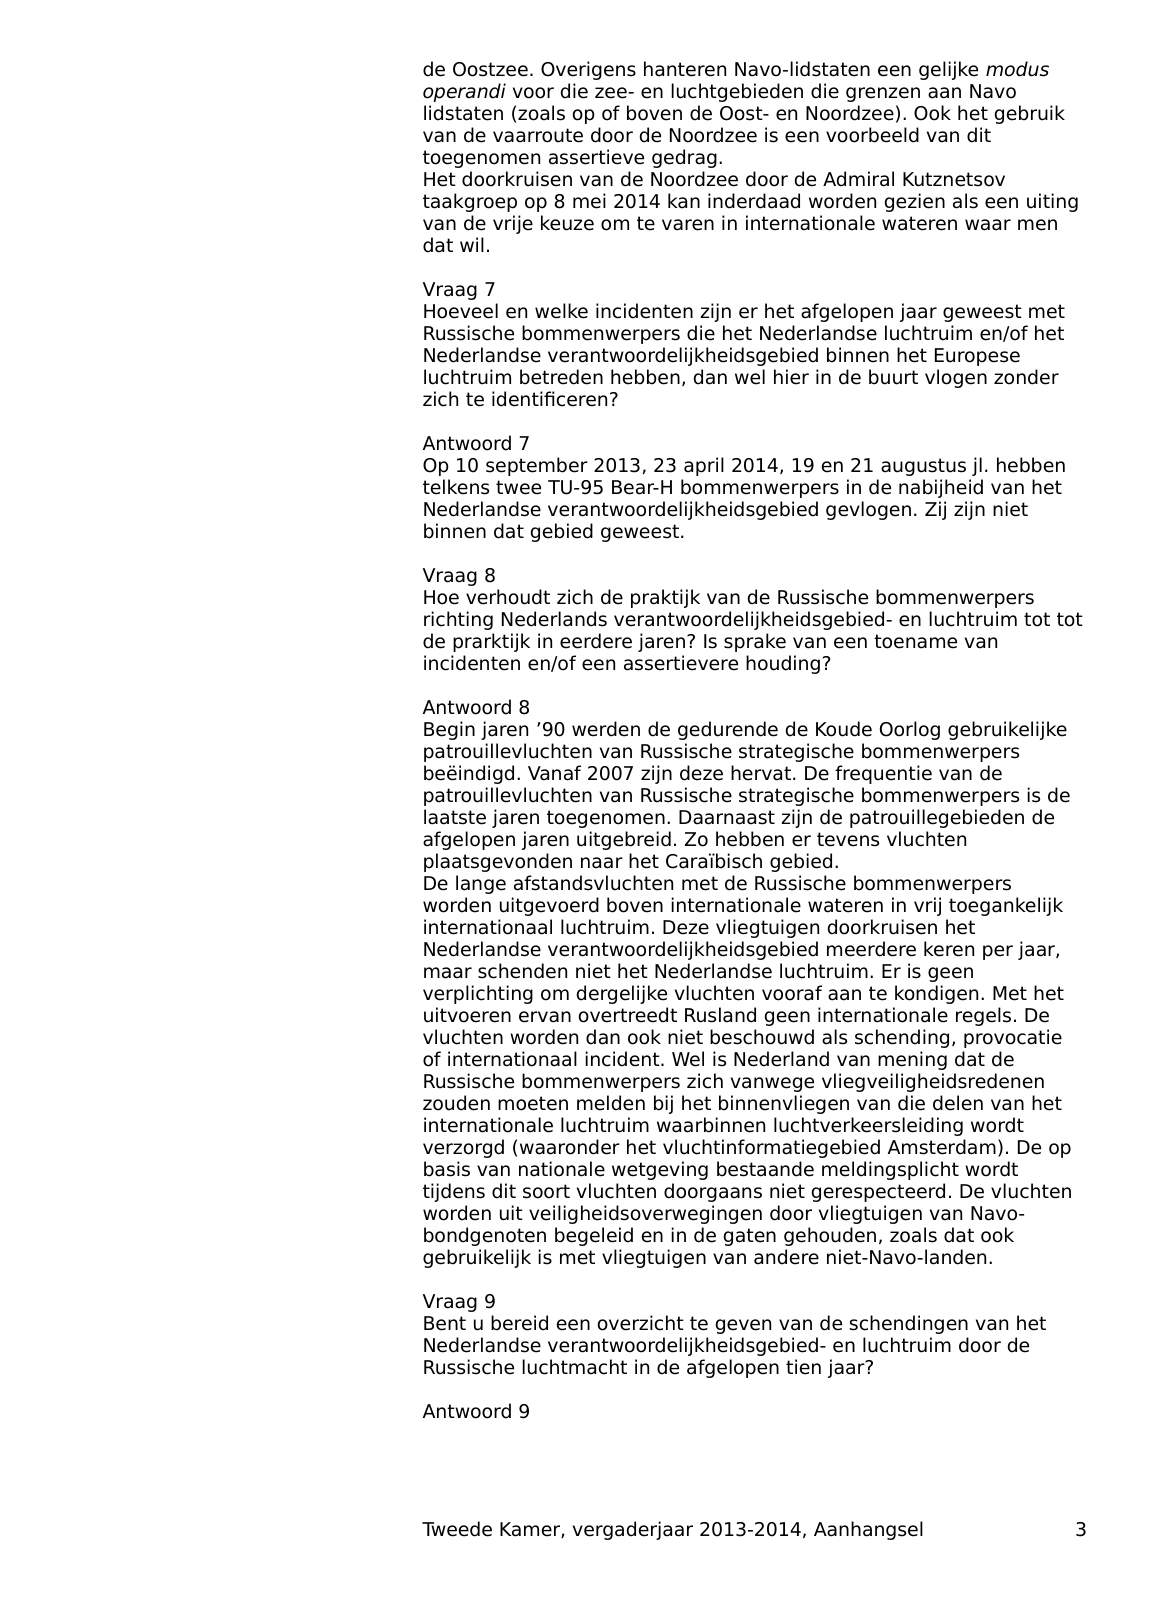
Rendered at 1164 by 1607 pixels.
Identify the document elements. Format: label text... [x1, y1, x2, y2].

text de Oostzee. Overigens hanteren Navo-lidstaten een gelijke modus operandi voor die zee- en luchtgebieden die grenzen aan Navo lidstaten (zoals op of boven de Oost- en Noordzee). Ook het gebruik van de vaarroute door de Noordzee is een voorbeeld van dit toegenomen assertieve gedrag. [422, 59, 1087, 169]
text Antwoord 7 [422, 433, 1087, 455]
text Hoeveel en welke incidenten zijn er het afgelopen jaar geweest met Russische bommenwerpers die het Nederlandse luchtruim en/of het Nederlandse verantwoordelijkheidsgebied binnen het Europese luchtruim betreden hebben, dan wel hier in de buurt vlogen zonder zich te identificeren? [422, 301, 1087, 411]
text Vraag 9 [422, 1291, 1087, 1313]
text Vraag 7 [422, 279, 1087, 301]
text De lange afstandsvluchten met de Russische bommenwerpers worden uitgevoerd boven internationale wateren in vrij toegankelijk internationaal luchtruim. Deze vliegtuigen doorkruisen het Nederlandse verantwoordelijkheidsgebied meerdere keren per jaar, maar schenden niet het Nederlandse luchtruim. Er is geen verplichting om dergelijke vluchten vooraf aan te kondigen. Met het uitvoeren ervan overtreedt Rusland geen internationale regels. De vluchten worden dan ook niet beschouwd als schending, provocatie of internationaal incident. Wel is Nederland van mening dat de Russische bommenwerpers zich vanwege vliegveiligheidsredenen zouden moeten melden bij het binnenvliegen van die delen van het internationale luchtruim waarbinnen luchtverkeersleiding wordt verzorgd (waaronder het vluchtinformatiegebied Amsterdam). De op basis van nationale wetgeving bestaande meldingsplicht wordt tijdens dit soort vluchten doorgaans niet gerespecteerd. De vluchten worden uit veiligheidsoverwegingen door vliegtuigen van Navo-bondgenoten begeleid en in de gaten gehouden, zoals dat ook gebruikelijk is met vliegtuigen van andere niet-Navo-landen. [422, 873, 1087, 1269]
text Bent u bereid een overzicht te geven van de schendingen van het Nederlandse verantwoordelijkheidsgebied- en luchtruim door de Russische luchtmacht in de afgelopen tien jaar? [422, 1313, 1087, 1379]
text Antwoord 8 [422, 697, 1087, 719]
text Hoe verhoudt zich de praktijk van de Russische bommenwerpers richting Nederlands verantwoordelijkheidsgebied- en luchtruim tot tot de prarktijk in eerdere jaren? Is sprake van een toename van incidenten en/of een assertievere houding? [422, 587, 1087, 675]
text Vraag 8 [422, 565, 1087, 587]
text Het doorkruisen van de Noordzee door de Admiral Kutznetsov taakgroep op 8 mei 2014 kan inderdaad worden gezien als een uiting van de vrije keuze om te varen in internationale wateren waar men dat wil. [422, 169, 1087, 257]
text Antwoord 9 [422, 1401, 1087, 1423]
text Op 10 september 2013, 23 april 2014, 19 en 21 augustus jl. hebben telkens twee TU-95 Bear-H bommenwerpers in de nabijheid van het Nederlandse verantwoordelijkheidsgebied gevlogen. Zij zijn niet binnen dat gebied geweest. [422, 455, 1087, 543]
text Begin jaren ’90 werden de gedurende de Koude Oorlog gebruikelijke patrouillevluchten van Russische strategische bommenwerpers beëindigd. Vanaf 2007 zijn deze hervat. De frequentie van de patrouillevluchten van Russische strategische bommenwerpers is de laatste jaren toegenomen. Daarnaast zijn de patrouillegebieden de afgelopen jaren uitgebreid. Zo hebben er tevens vluchten plaatsgevonden naar het Caraïbisch gebied. [422, 719, 1087, 873]
